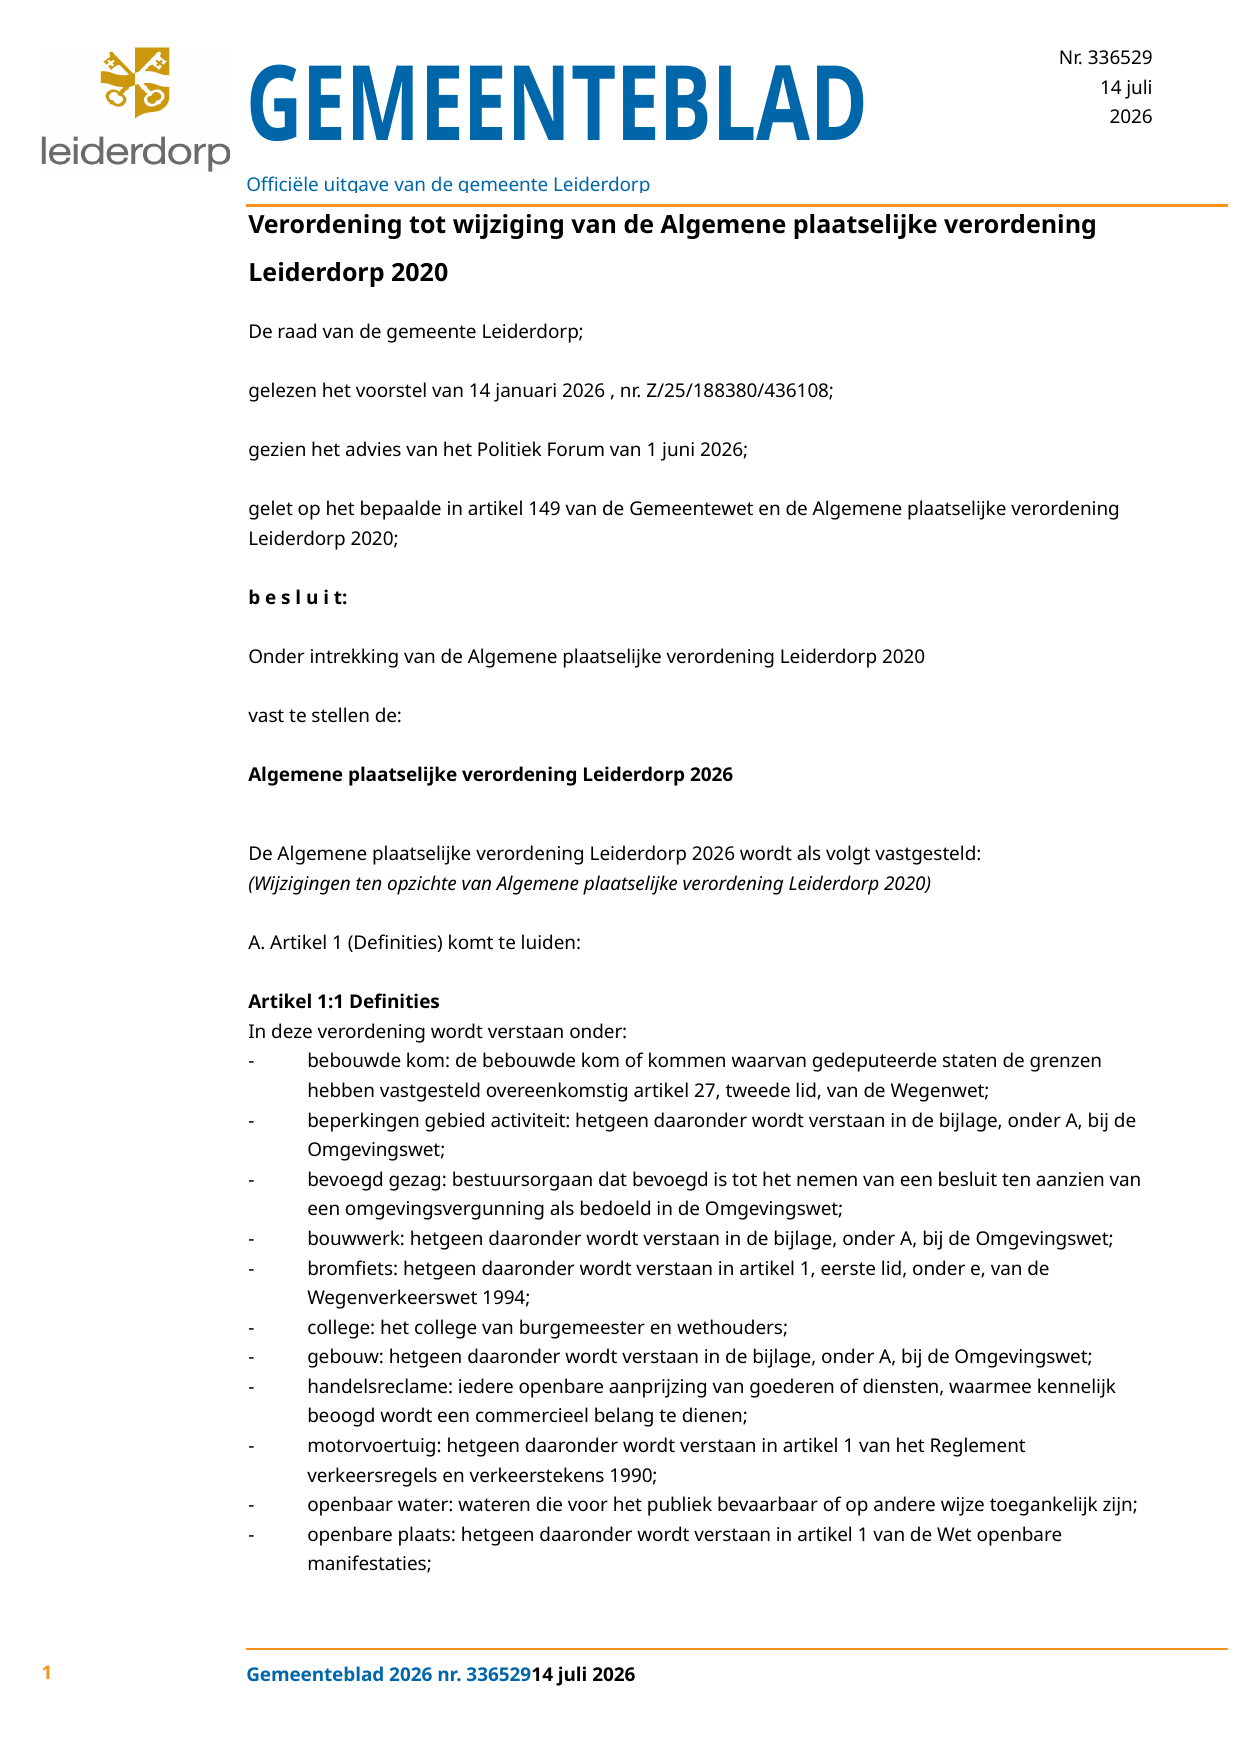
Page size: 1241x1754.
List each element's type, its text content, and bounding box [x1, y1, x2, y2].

text Artikel 1:1 Definities [248, 988, 1152, 1014]
text gezien het advies van het Politiek Forum van 1 juni 2026; [248, 436, 1152, 462]
list motorvoertuig: hetgeen daaronder wordt verstaan in artikel 1 van het Reglement verkeersregels en verkeerstekens 1990; [248, 1432, 1152, 1487]
text gelezen het voorstel van 14 januari 2026 , nr. Z/25/188380/436108; [248, 377, 1152, 403]
text A. Artikel 1 (Definities) komt te luiden: [248, 929, 1152, 955]
list bouwwerk: hetgeen daaronder wordt verstaan in de bijlage, onder A, bij de Omgevingswet; [248, 1225, 1152, 1251]
picture [41, 47, 231, 172]
list handelsreclame: iedere openbare aanprijzing van goederen of diensten, waarmee kennelijk beoogd wordt een commercieel belang te dienen; [248, 1373, 1152, 1428]
list openbaar water: wateren die voor het publiek bevaarbaar of op andere wijze toegankelijk zijn; [248, 1491, 1152, 1517]
text In deze verordening wordt verstaan onder: [248, 1018, 1152, 1044]
text Onder intrekking van de Algemene plaatselijke verordening Leiderdorp 2020 [248, 643, 1152, 669]
text Verordening tot wijziging van de Algemene plaatselijke verordening Leiderdorp 2020 [248, 207, 1152, 288]
list beperkingen gebied activiteit: hetgeen daaronder wordt verstaan in de bijlage, onder A, bij de Omgevingswet; [248, 1107, 1152, 1162]
list bevoegd gezag: bestuursorgaan dat bevoegd is tot het nemen van een besluit ten aanzien van een omgevingsvergunning als bedoeld in de Omgevingswet; [248, 1166, 1152, 1221]
list openbare plaats: hetgeen daaronder wordt verstaan in artikel 1 van de Wet openbare manifestaties; [248, 1521, 1152, 1576]
text vast te stellen de: [248, 702, 1152, 728]
text Algemene plaatselijke verordening Leiderdorp 2026 [248, 762, 1152, 787]
text gelet op het bepaalde in artikel 149 van de Gemeentewet en de Algemene plaatselijke verordening Leiderdorp 2020; [248, 495, 1152, 551]
text (Wijzigingen ten opzichte van Algemene plaatselijke verordening Leiderdorp 2020) [248, 870, 1152, 896]
text b e s l u i t: [248, 584, 1152, 610]
list bromfiets: hetgeen daaronder wordt verstaan in artikel 1, eerste lid, onder e, van de Wegenverkeerswet 1994; [248, 1255, 1152, 1310]
list college: het college van burgemeester en wethouders; [248, 1314, 1152, 1339]
list gebouw: hetgeen daaronder wordt verstaan in de bijlage, onder A, bij de Omgevingswet; [248, 1343, 1152, 1369]
text De Algemene plaatselijke verordening Leiderdorp 2026 wordt als volgt vastgesteld: [248, 841, 1152, 866]
text De raad van de gemeente Leiderdorp; [248, 318, 1152, 344]
list bebouwde kom: de bebouwde kom of kommen waarvan gedeputeerde staten de grenzen hebben vastgesteld overeenkomstig artikel 27, tweede lid, van de Wegenwet; [248, 1048, 1152, 1103]
